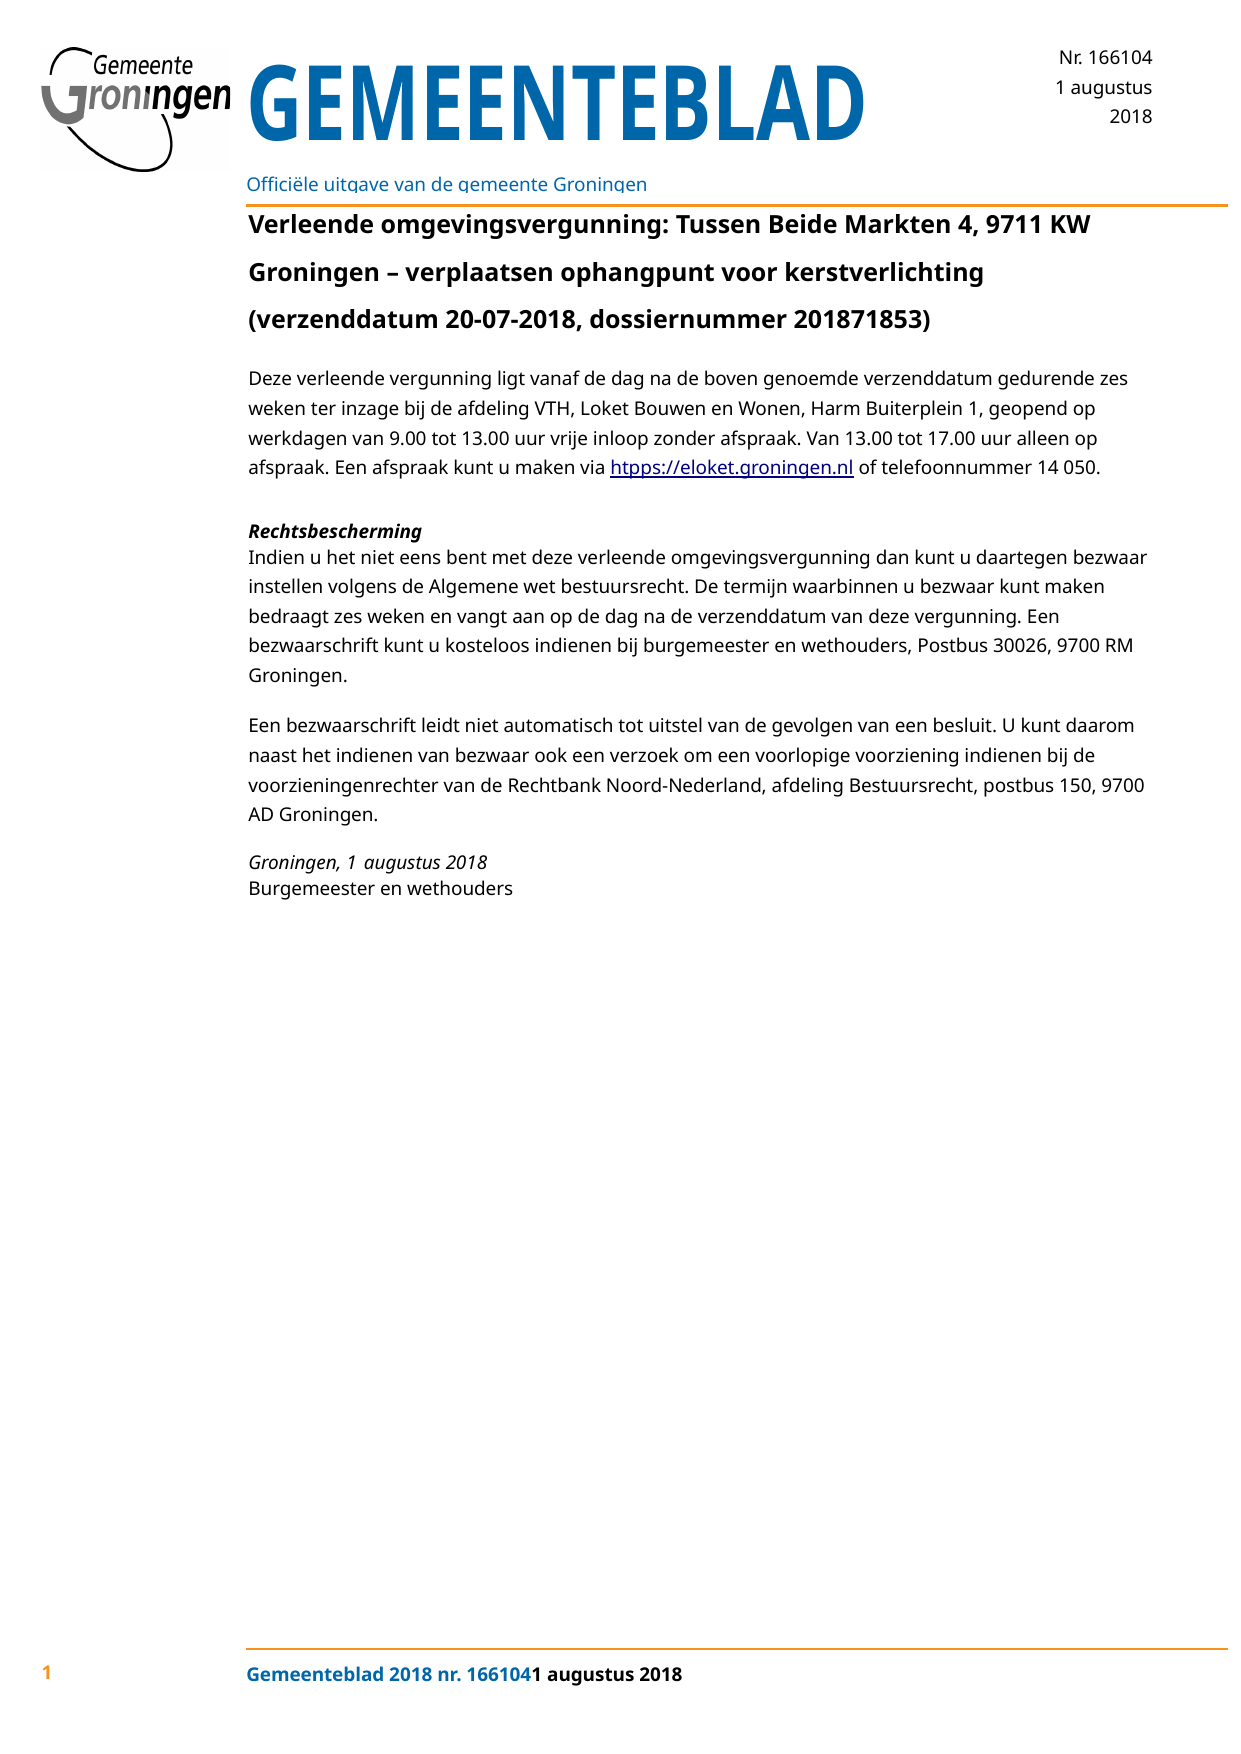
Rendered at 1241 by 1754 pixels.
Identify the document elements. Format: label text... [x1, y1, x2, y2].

text Indien u het niet eens bent met deze verleende omgevingsvergunning dan kunt u daartegen bezwaar instellen volgens de Algemene wet bestuursrecht. De termijn waarbinnen u bezwaar kunt maken bedraagt zes weken en vangt aan op de dag na de verzenddatum van deze vergunning. Een bezwaarschrift kunt u kosteloos indienen bij burgemeester en wethouders, Postbus 30026, 9700 RM Groningen. [248, 544, 1152, 688]
text Verleende omgevingsvergunning: Tussen Beide Markten 4, 9711 KW Groningen – verplaatsen ophangpunt voor kerstverlichting (verzenddatum 20-07-2018, dossiernummer 201871853) [248, 207, 1152, 336]
text Rechtsbescherming [248, 518, 1152, 544]
text Burgemeester en wethouders [248, 875, 1152, 901]
text Groningen, 1 augustus 2018 [248, 849, 1152, 875]
text Een bezwaarschrift leidt niet automatisch tot uitstel van de gevolgen van een besluit. U kunt daarom naast het indienen van bezwaar ook een verzoek om een voorlopige voorziening indienen bij de voorzieningenrechter van de Rechtbank Noord-Nederland, afdeling Bestuursrecht, postbus 150, 9700 AD Groningen. [248, 713, 1152, 827]
text Deze verleende vergunning ligt vanaf de dag na de boven genoemde verzenddatum gedurende zes weken ter inzage bij de afdeling VTH, Loket Bouwen en Wonen, Harm Buiterplein 1, geopend op werkdagen van 9.00 tot 13.00 uur vrije inloop zonder afspraak. Van 13.00 tot 17.00 uur alleen op afspraak. Een afspraak kunt u maken via htpps://eloket.groningen.nl of telefoonnummer 14 050. [248, 366, 1152, 480]
picture [41, 47, 231, 172]
